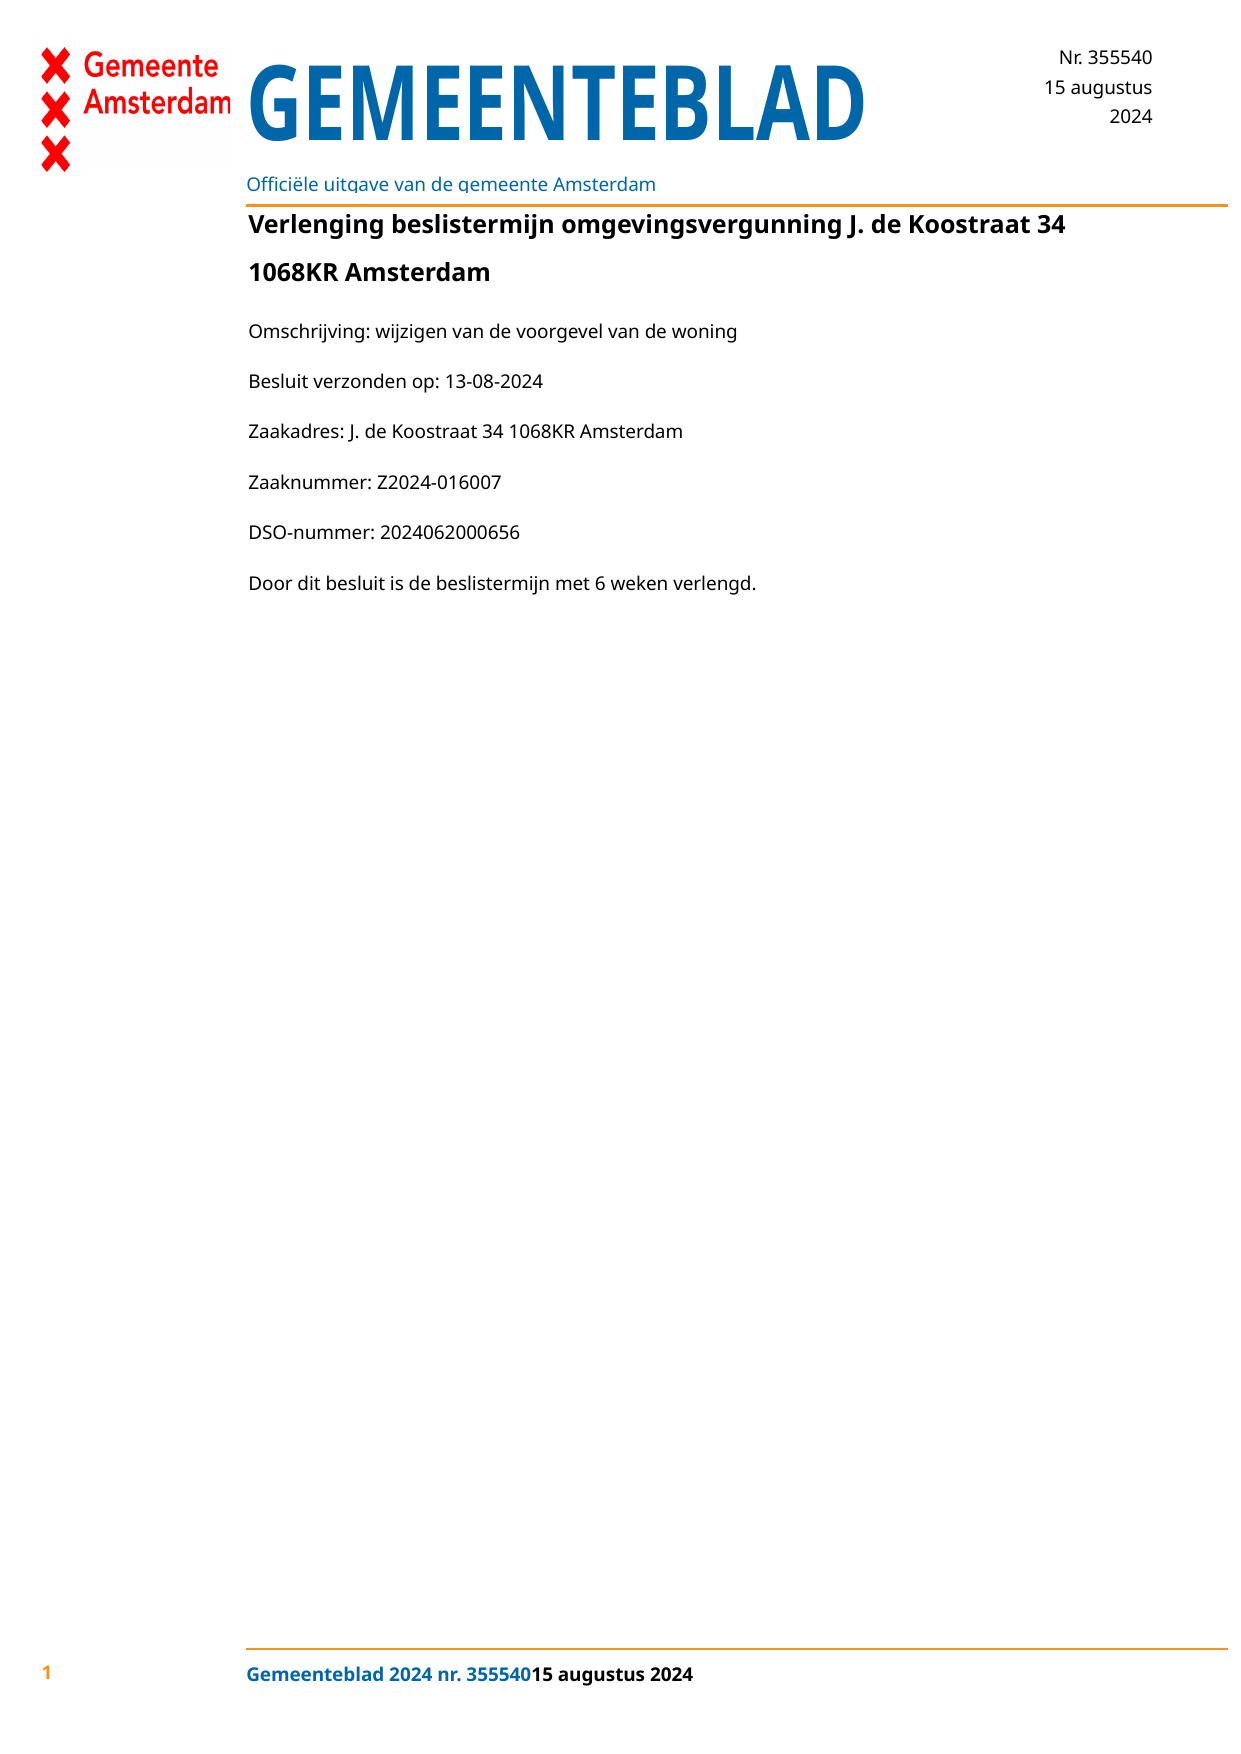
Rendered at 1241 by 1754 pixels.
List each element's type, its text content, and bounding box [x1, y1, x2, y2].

text DSO-nummer: 2024062000656 [248, 519, 1152, 545]
text Zaaknummer: Z2024-016007 [248, 469, 1152, 495]
text Verlenging beslistermijn omgevingsvergunning J. de Koostraat 34 1068KR Amsterdam [248, 207, 1152, 288]
text Omschrijving: wijzigen van de voorgevel van de woning [248, 318, 1152, 344]
text Zaakadres: J. de Koostraat 34 1068KR Amsterdam [248, 419, 1152, 444]
picture [41, 47, 231, 172]
text Door dit besluit is de beslistermijn met 6 weken verlengd. [248, 570, 1152, 596]
text Besluit verzonden op: 13-08-2024 [248, 368, 1152, 394]
